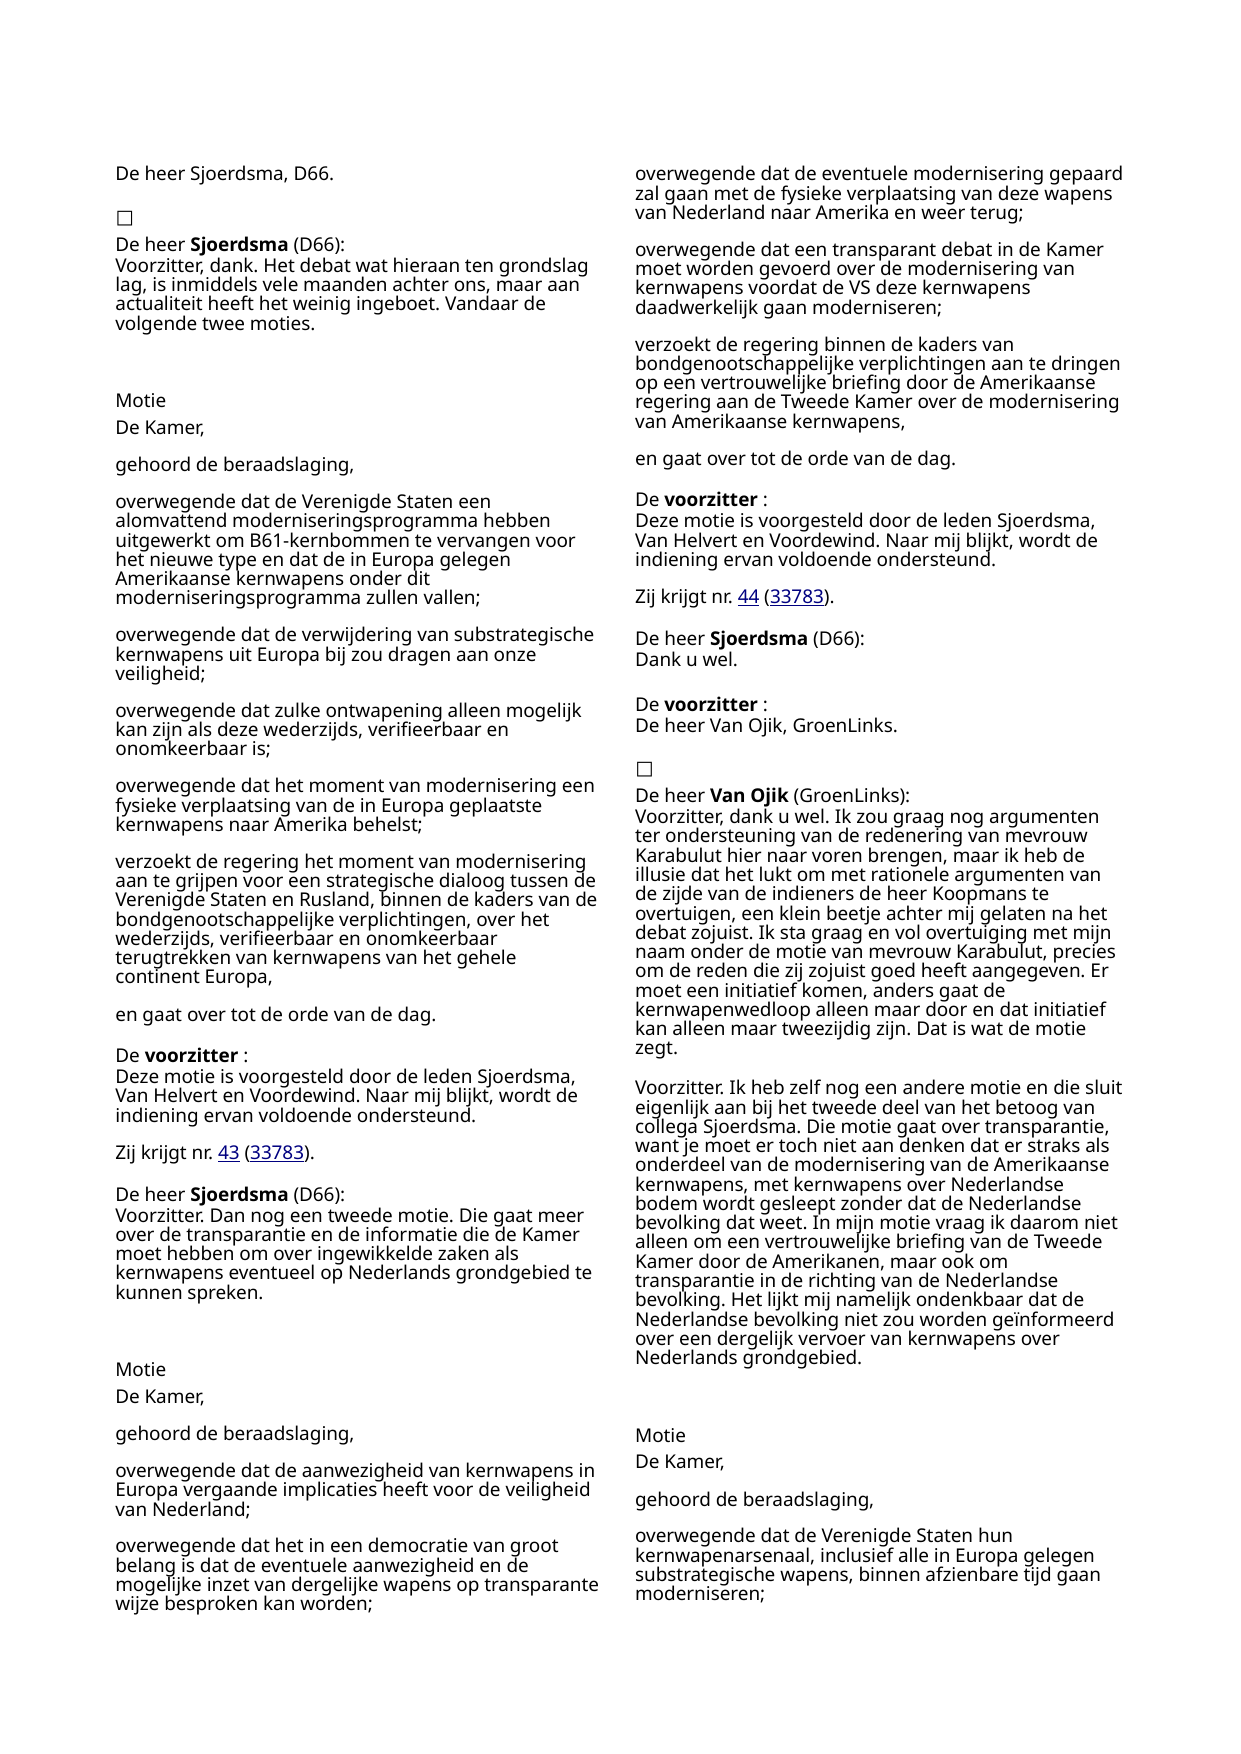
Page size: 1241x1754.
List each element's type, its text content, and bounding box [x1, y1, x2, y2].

text Motie [635, 1422, 1125, 1448]
text en gaat over tot de orde van de dag. [635, 450, 1125, 469]
text Motie [115, 1356, 605, 1382]
text en gaat over tot de orde van de dag. [115, 1006, 605, 1025]
text De voorzitter : [635, 691, 1125, 717]
text Zij krijgt nr. 43 (33783). [115, 1144, 605, 1163]
text overwegende dat de Verenigde Staten hun kernwapenarsenaal, inclusief alle in Europa gelegen substrategische wapens, binnen afzienbare tijd gaan moderniseren; [635, 1527, 1125, 1604]
text overwegende dat een transparant debat in de Kamer moet worden gevoerd over de modernisering van kernwapens voordat de VS deze kernwapens daadwerkelijk gaan moderniseren; [635, 241, 1125, 318]
text verzoekt de regering binnen de kaders van bondgenootschappelijke verplichtingen aan te dringen op een vertrouwelijke briefing door de Amerikaanse regering aan de Tweede Kamer over de modernisering van Amerikaanse kernwapens, [635, 336, 1125, 432]
text ⬜ [115, 205, 605, 231]
text overwegende dat zulke ontwapening alleen mogelijk kan zijn als deze wederzijds, verifieerbaar en onomkeerbaar is; [115, 702, 605, 760]
text gehoord de beraadslaging, [115, 456, 605, 475]
text gehoord de beraadslaging, [635, 1491, 1125, 1510]
text overwegende dat het moment van modernisering een fysieke verplaatsing van de in Europa geplaatste kernwapens naar Amerika behelst; [115, 777, 605, 835]
text verzoekt de regering het moment van modernisering aan te grijpen voor een strategische dialoog tussen de Verenigde Staten en Rusland, binnen de kaders van de bondgenootschappelijke verplichtingen, over het wederzijds, verifieerbaar en onomkeerbaar terugtrekken van kernwapens van het gehele continent Europa, [115, 853, 605, 988]
text Zij krijgt nr. 44 (33783). [635, 588, 1125, 607]
text De heer Sjoerdsma (D66): [115, 231, 605, 257]
text Voorzitter, dank. Het debat wat hieraan ten grondslag lag, is inmiddels vele maanden achter ons, maar aan actualiteit heeft het weinig ingeboet. Vandaar de volgende twee moties. [115, 257, 605, 334]
text ⬜ [635, 757, 1125, 782]
text De heer Sjoerdsma (D66): [635, 625, 1125, 651]
text De voorzitter : [635, 487, 1125, 512]
text gehoord de beraadslaging, [115, 1425, 605, 1444]
text De Kamer, [115, 1388, 605, 1407]
text Deze motie is voorgesteld door de leden Sjoerdsma, Van Helvert en Voordewind. Naar mij blijkt, wordt de indiening ervan voldoende ondersteund. [635, 512, 1125, 570]
text De voorzitter : [115, 1042, 605, 1068]
text overwegende dat de Verenigde Staten een alomvattend moderniseringsprogramma hebben uitgewerkt om B61-kernbommen te vervangen voor het nieuwe type en dat de in Europa gelegen Amerikaanse kernwapens onder dit moderniseringsprogramma zullen vallen; [115, 493, 605, 609]
text De heer Sjoerdsma (D66): [115, 1181, 605, 1207]
text Dank u wel. [635, 651, 1125, 670]
text De Kamer, [635, 1453, 1125, 1473]
text Voorzitter, dank u wel. Ik zou graag nog argumenten ter ondersteuning van de redenering van mevrouw Karabulut hier naar voren brengen, maar ik heb de illusie dat het lukt om met rationele argumenten van de zijde van de indieners de heer Koopmans te overtuigen, een klein beetje achter mij gelaten na het debat zojuist. Ik sta graag en vol overtuiging met mijn naam onder de motie van mevrouw Karabulut, precies om de reden die zij zojuist goed heeft aangegeven. Er moet een initiatief komen, anders gaat de kernwapenwedloop alleen maar door en dat initiatief kan alleen maar tweezijdig zijn. Dat is wat de motie zegt. [635, 808, 1125, 1059]
text overwegende dat het in een democratie van groot belang is dat de eventuele aanwezigheid en de mogelijke inzet van dergelijke wapens op transparante wijze besproken kan worden; [115, 1537, 605, 1614]
text overwegende dat de eventuele modernisering gepaard zal gaan met de fysieke verplaatsing van deze wapens van Nederland naar Amerika en weer terug; [635, 165, 1125, 223]
text Motie [115, 387, 605, 413]
text De heer Sjoerdsma, D66. [115, 165, 605, 184]
text De heer Van Ojik (GroenLinks): [635, 782, 1125, 808]
text overwegende dat de aanwezigheid van kernwapens in Europa vergaande implicaties heeft voor de veiligheid van Nederland; [115, 1462, 605, 1520]
text Voorzitter. Ik heb zelf nog een andere motie en die sluit eigenlijk aan bij het tweede deel van het betoog van collega Sjoerdsma. Die motie gaat over transparantie, want je moet er toch niet aan denken dat er straks als onderdeel van de modernisering van de Amerikaanse kernwapens, met kernwapens over Nederlandse bodem wordt gesleept zonder dat de Nederlandse bevolking dat weet. In mijn motie vraag ik daarom niet alleen om een vertrouwelijke briefing van de Tweede Kamer door de Amerikanen, maar ook om transparantie in de richting van de Nederlandse bevolking. Het lijkt mij namelijk ondenkbaar dat de Nederlandse bevolking niet zou worden geïnformeerd over een dergelijk vervoer van kernwapens over Nederlands grondgebied. [635, 1079, 1125, 1368]
text Voorzitter. Dan nog een tweede motie. Die gaat meer over de transparantie en de informatie die de Kamer moet hebben om over ingewikkelde zaken als kernwapens eventueel op Nederlands grondgebied te kunnen spreken. [115, 1207, 605, 1303]
text overwegende dat de verwijdering van substrategische kernwapens uit Europa bij zou dragen aan onze veiligheid; [115, 626, 605, 684]
text De heer Van Ojik, GroenLinks. [635, 717, 1125, 736]
text Deze motie is voorgesteld door de leden Sjoerdsma, Van Helvert en Voordewind. Naar mij blijkt, wordt de indiening ervan voldoende ondersteund. [115, 1068, 605, 1126]
text De Kamer, [115, 419, 605, 438]
